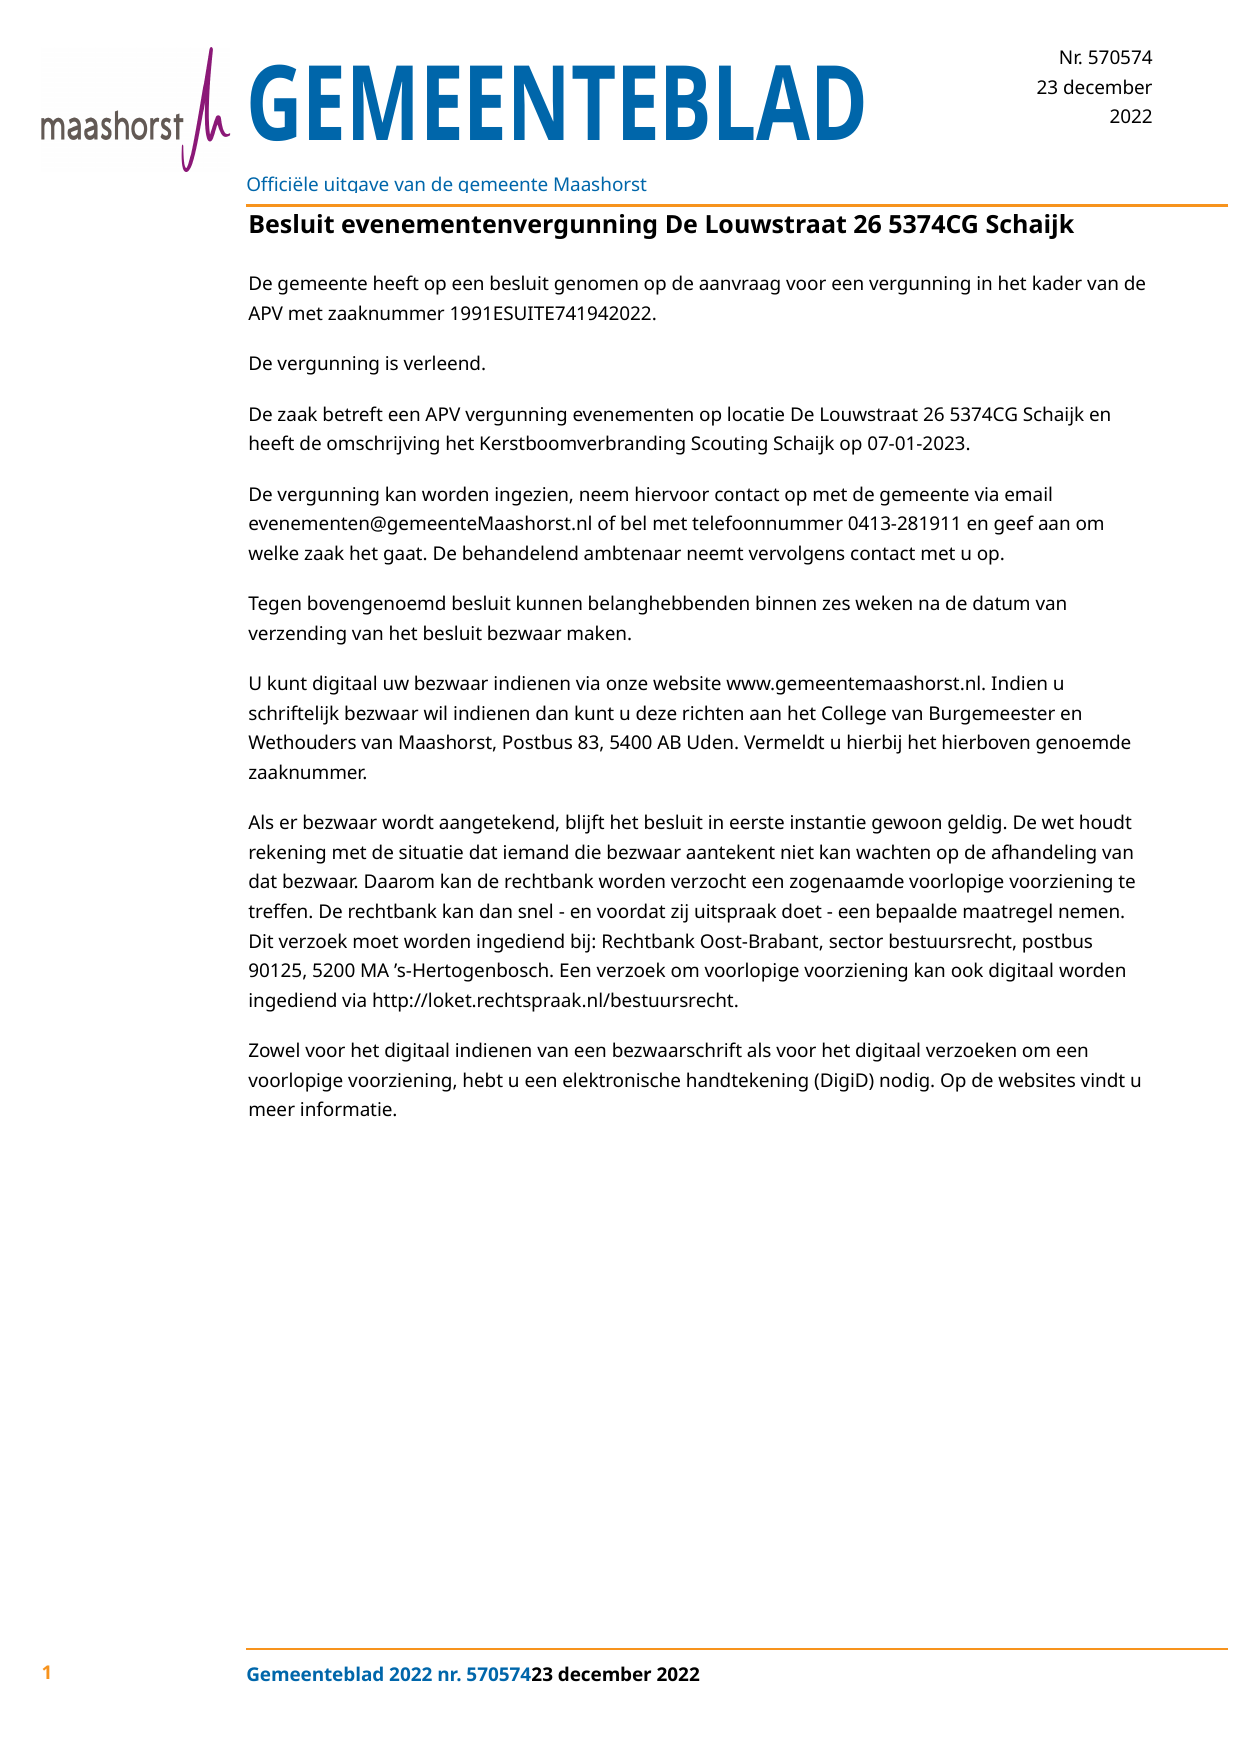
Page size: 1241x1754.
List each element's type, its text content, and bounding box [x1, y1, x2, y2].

text De vergunning is verleend. [248, 350, 1152, 376]
text De vergunning kan worden ingezien, neem hiervoor contact op met de gemeente via email evenementen@gemeenteMaashorst.nl of bel met telefoonnummer 0413-281911 en geef aan om welke zaak het gaat. De behandelend ambtenaar neemt vervolgens contact met u op. [248, 481, 1152, 566]
picture [41, 47, 231, 172]
text U kunt digitaal uw bezwaar indienen via onze website www.gemeentemaashorst.nl. Indien u schriftelijk bezwaar wil indienen dan kunt u deze richten aan het College van Burgemeester en Wethouders van Maashorst, Postbus 83, 5400 AB Uden. Vermeldt u hierbij het hierboven genoemde zaaknummer. [248, 670, 1152, 785]
text Tegen bovengenoemd besluit kunnen belanghebbenden binnen zes weken na de datum van verzending van het besluit bezwaar maken. [248, 590, 1152, 646]
text De gemeente heeft op een besluit genomen op de aanvraag voor een vergunning in het kader van de APV met zaaknummer 1991ESUITE741942022. [248, 270, 1152, 326]
text Zowel voor het digitaal indienen van een bezwaarschrift als voor het digitaal verzoeken om een voorlopige voorziening, hebt u een elektronische handtekening (DigiD) nodig. Op de websites vindt u meer informatie. [248, 1037, 1152, 1122]
text De zaak betreft een APV vergunning evenementen op locatie De Louwstraat 26 5374CG Schaijk en heeft de omschrijving het Kerstboomverbranding Scouting Schaijk op 07-01-2023. [248, 401, 1152, 456]
text Besluit evenementenvergunning De Louwstraat 26 5374CG Schaijk [248, 207, 1152, 241]
text Als er bezwaar wordt aangetekend, blijft het besluit in eerste instantie gewoon geldig. De wet houdt rekening met de situatie dat iemand die bezwaar aantekent niet kan wachten op de afhandeling van dat bezwaar. Daarom kan de rechtbank worden verzocht een zogenaamde voorlopige voorziening te treffen. De rechtbank kan dan snel - en voordat zij uitspraak doet - een bepaalde maatregel nemen. Dit verzoek moet worden ingediend bij: Rechtbank Oost-Brabant, sector bestuursrecht, postbus 90125, 5200 MA ’s-Hertogenbosch. Een verzoek om voorlopige voorziening kan ook digitaal worden ingediend via http://loket.rechtspraak.nl/bestuursrecht. [248, 809, 1152, 1013]
